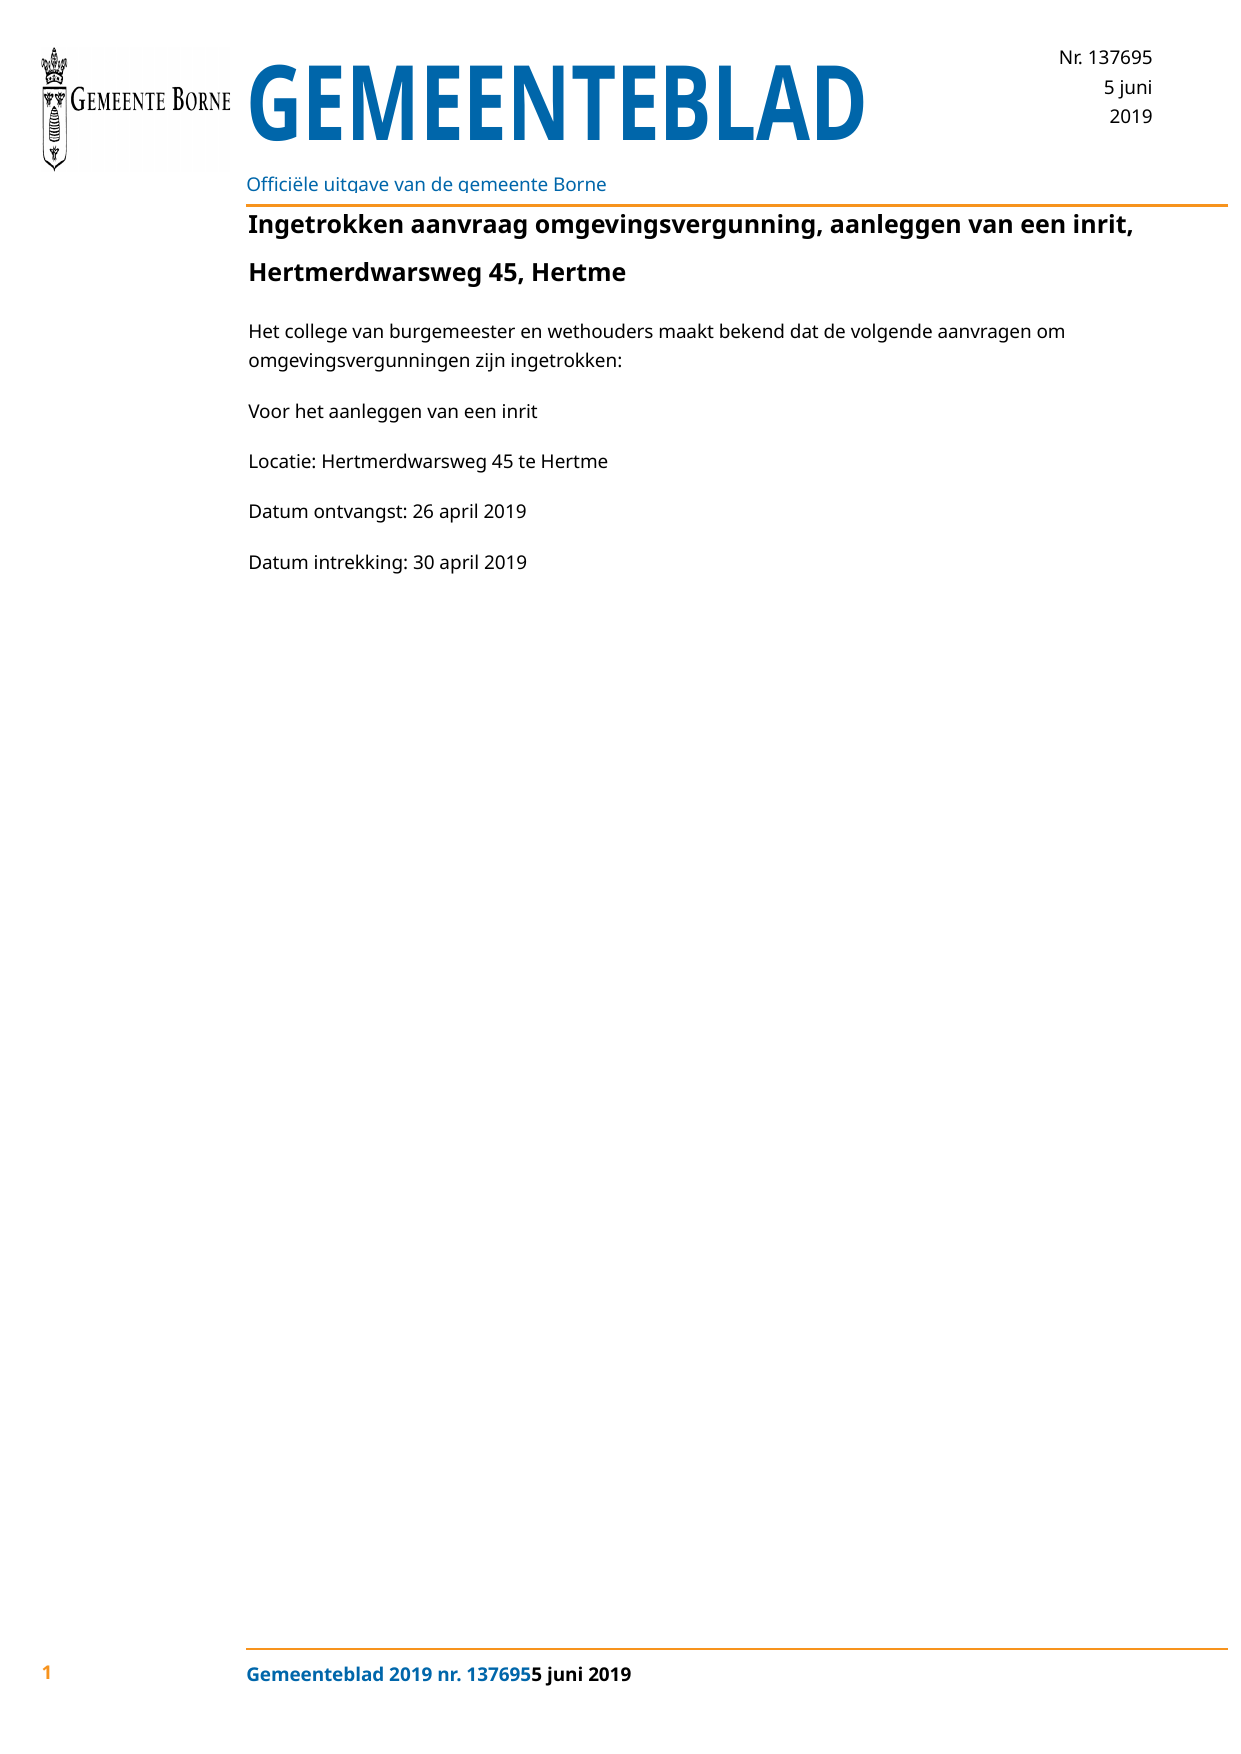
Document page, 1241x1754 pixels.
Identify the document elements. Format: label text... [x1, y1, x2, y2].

picture [41, 47, 231, 172]
text Ingetrokken aanvraag omgevingsvergunning, aanleggen van een inrit, Hertmerdwarsweg 45, Hertme [248, 207, 1152, 288]
text Voor het aanleggen van een inrit [248, 398, 1152, 424]
text Het college van burgemeester en wethouders maakt bekend dat de volgende aanvragen om omgevingsvergunningen zijn ingetrokken: [248, 318, 1152, 373]
text Locatie: Hertmerdwarsweg 45 te Hertme [248, 448, 1152, 474]
text Datum ontvangst: 26 april 2019 [248, 499, 1152, 524]
text Datum intrekking: 30 april 2019 [248, 549, 1152, 575]
